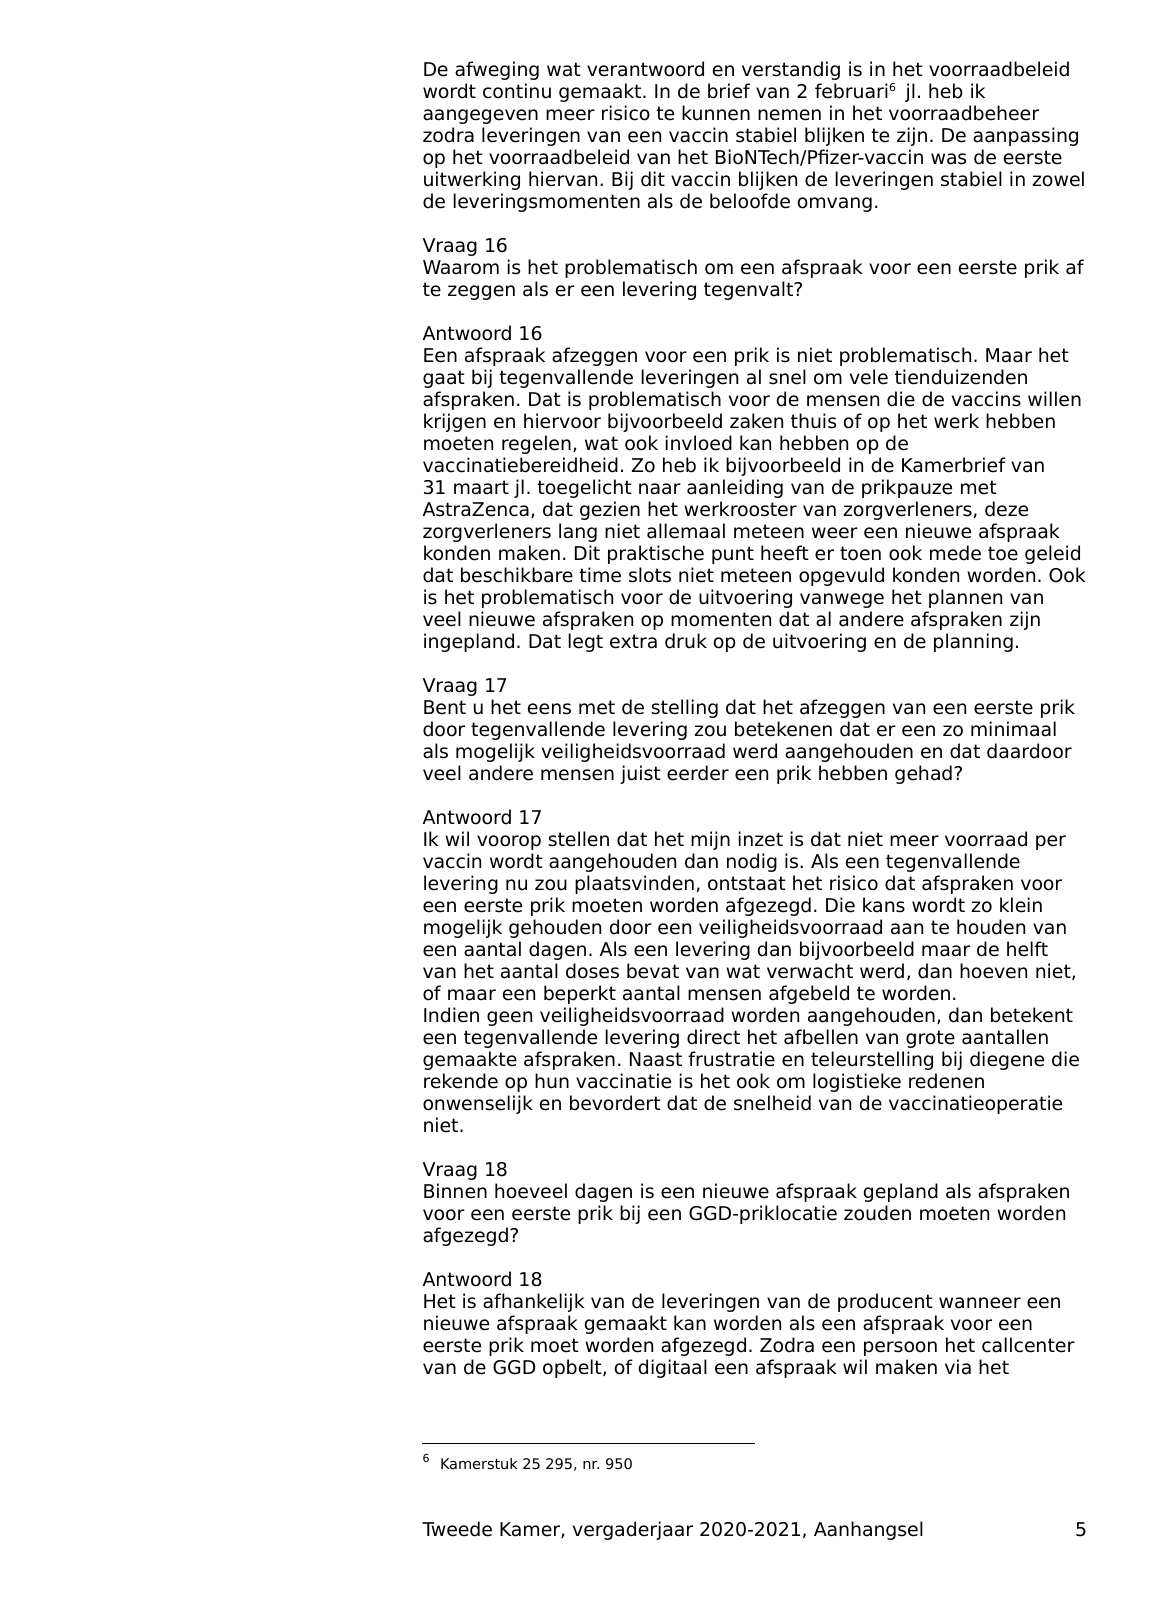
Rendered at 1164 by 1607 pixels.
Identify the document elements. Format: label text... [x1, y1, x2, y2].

text Antwoord 18 [422, 1269, 1087, 1291]
text Indien geen veiligheidsvoorraad worden aangehouden, dan betekent een tegenvallende levering direct het afbellen van grote aantallen gemaakte afspraken. Naast frustratie en teleurstelling bij diegene die rekende op hun vaccinatie is het ook om logistieke redenen onwenselijk en bevordert dat de snelheid van de vaccinatieoperatie niet. [422, 1005, 1087, 1137]
text Een afspraak afzeggen voor een prik is niet problematisch. Maar het gaat bij tegenvallende leveringen al snel om vele tienduizenden afspraken. Dat is problematisch voor de mensen die de vaccins willen krijgen en hiervoor bijvoorbeeld zaken thuis of op het werk hebben moeten regelen, wat ook invloed kan hebben op de vaccinatiebereidheid. Zo heb ik bijvoorbeeld in de Kamerbrief van 31 maart jl. toegelicht naar aanleiding van de prikpauze met AstraZenca, dat gezien het werkrooster van zorgverleners, deze zorgverleners lang niet allemaal meteen weer een nieuwe afspraak konden maken. Dit praktische punt heeft er toen ook mede toe geleid dat beschikbare time slots niet meteen opgevuld konden worden. Ook is het problematisch voor de uitvoering vanwege het plannen van veel nieuwe afspraken op momenten dat al andere afspraken zijn ingepland. Dat legt extra druk op de uitvoering en de planning. [422, 345, 1087, 653]
text Binnen hoeveel dagen is een nieuwe afspraak gepland als afspraken voor een eerste prik bij een GGD-priklocatie zouden moeten worden afgezegd? [422, 1181, 1087, 1247]
text Waarom is het problematisch om een afspraak voor een eerste prik af te zeggen als er een levering tegenvalt? [422, 257, 1087, 301]
text Kamerstuk 25 295, nr. 950 [422, 1452, 1087, 1474]
text Antwoord 16 [422, 323, 1087, 345]
text Ik wil voorop stellen dat het mijn inzet is dat niet meer voorraad per vaccin wordt aangehouden dan nodig is. Als een tegenvallende levering nu zou plaatsvinden, ontstaat het risico dat afspraken voor een eerste prik moeten worden afgezegd. Die kans wordt zo klein mogelijk gehouden door een veiligheidsvoorraad aan te houden van een aantal dagen. Als een levering dan bijvoorbeeld maar de helft van het aantal doses bevat van wat verwacht werd, dan hoeven niet, of maar een beperkt aantal mensen afgebeld te worden. [422, 829, 1087, 1005]
text Het is afhankelijk van de leveringen van de producent wanneer een nieuwe afspraak gemaakt kan worden als een afspraak voor een eerste prik moet worden afgezegd. Zodra een persoon het callcenter van de GGD opbelt, of digitaal een afspraak wil maken via het [422, 1291, 1087, 1379]
text Antwoord 17 [422, 807, 1087, 829]
text Bent u het eens met de stelling dat het afzeggen van een eerste prik door tegenvallende levering zou betekenen dat er een zo minimaal als mogelijk veiligheidsvoorraad werd aangehouden en dat daardoor veel andere mensen juist eerder een prik hebben gehad? [422, 697, 1087, 785]
text De afweging wat verantwoord en verstandig is in het voorraadbeleid wordt continu gemaakt. In de brief van 2 februari jl. heb ik aangegeven meer risico te kunnen nemen in het voorraadbeheer zodra leveringen van een vaccin stabiel blijken te zijn. De aanpassing op het voorraadbeleid van het BioNTech/Pfizer-vaccin was de eerste uitwerking hiervan. Bij dit vaccin blijken de leveringen stabiel in zowel de leveringsmomenten als de beloofde omvang. [422, 59, 1087, 213]
text Vraag 17 [422, 675, 1087, 697]
text Vraag 16 [422, 235, 1087, 257]
text Vraag 18 [422, 1159, 1087, 1181]
